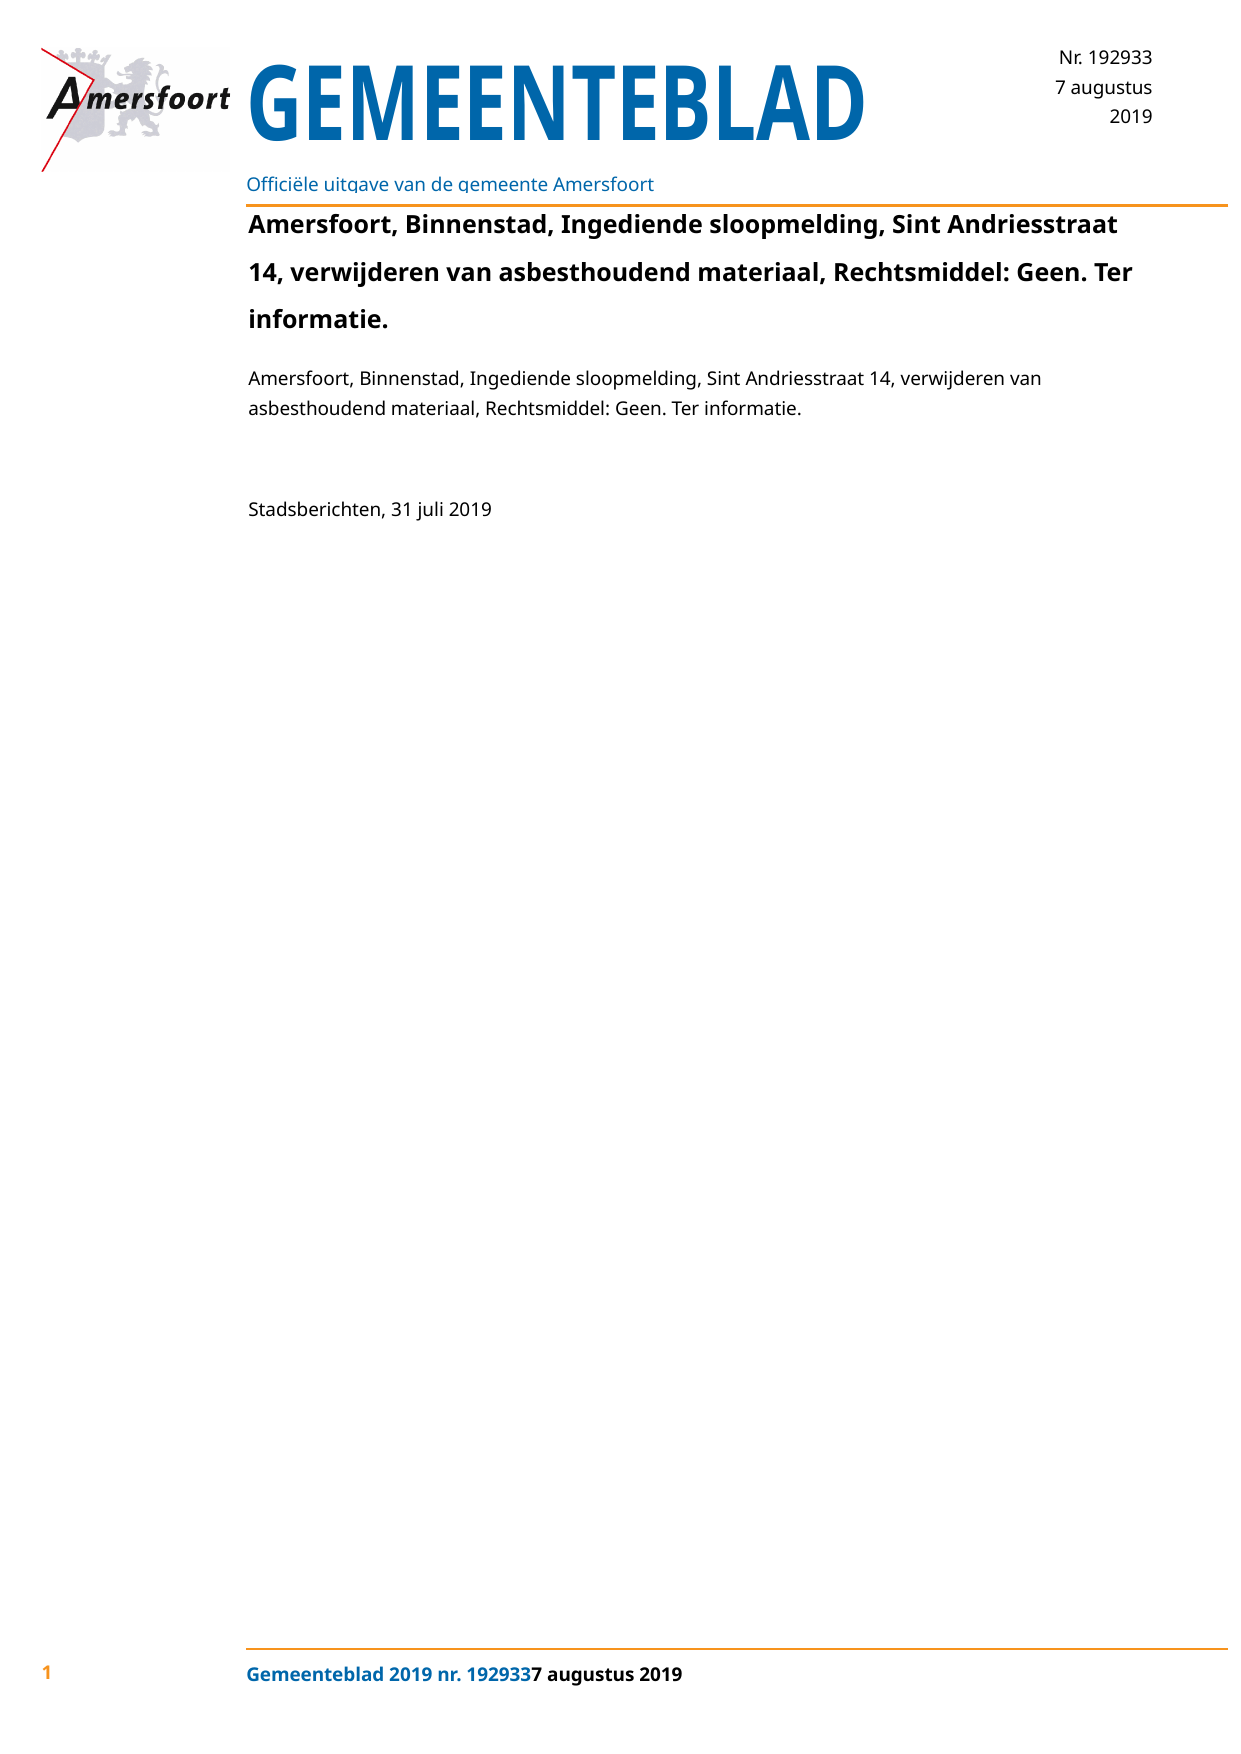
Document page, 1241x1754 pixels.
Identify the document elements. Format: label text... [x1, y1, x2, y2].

text Amersfoort, Binnenstad, Ingediende sloopmelding, Sint Andriesstraat 14, verwijderen van asbesthoudend materiaal, Rechtsmiddel: Geen. Ter informatie. [248, 366, 1152, 421]
text Stadsberichten, 31 juli 2019 [248, 496, 1152, 522]
picture [41, 47, 231, 172]
text Amersfoort, Binnenstad, Ingediende sloopmelding, Sint Andriesstraat 14, verwijderen van asbesthoudend materiaal, Rechtsmiddel: Geen. Ter informatie. [248, 207, 1152, 336]
